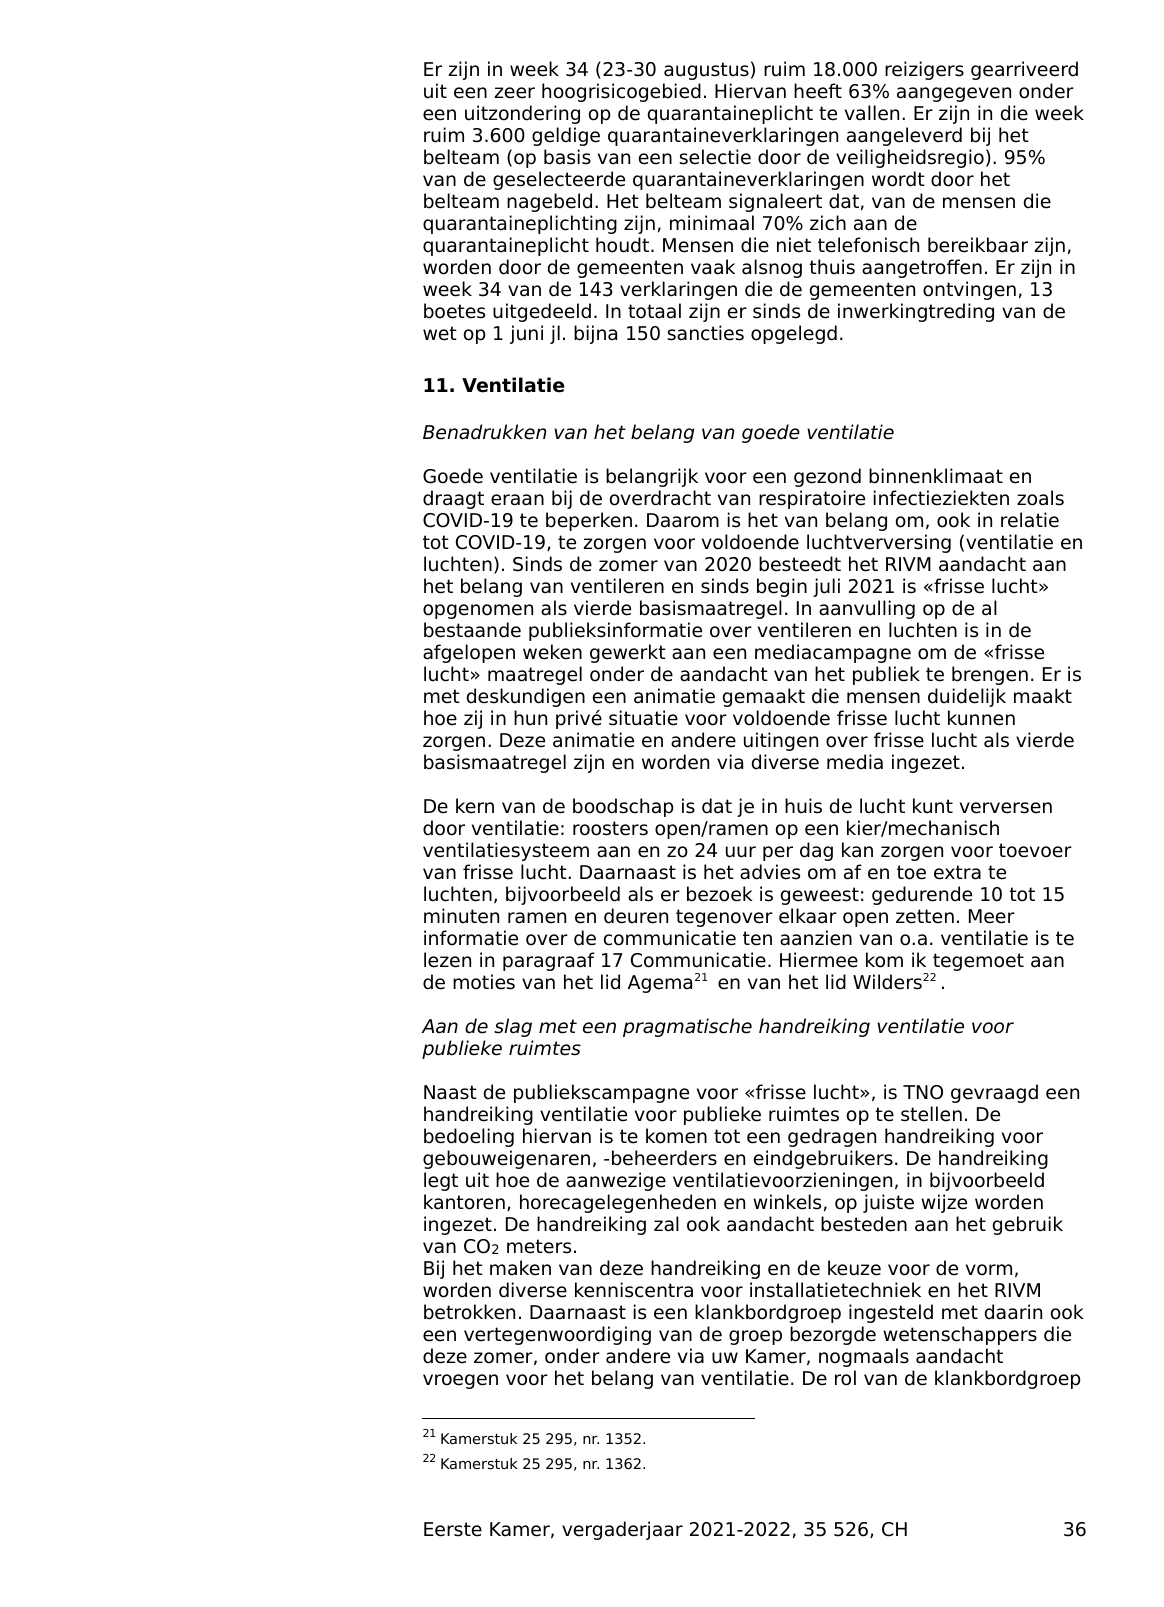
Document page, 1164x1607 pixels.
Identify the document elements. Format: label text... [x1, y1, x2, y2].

text Bij het maken van deze handreiking en de keuze voor de vorm, worden diverse kenniscentra voor installatietechniek en het RIVM betrokken. Daarnaast is een klankbordgroep ingesteld met daarin ook een vertegenwoordiging van de groep bezorgde wetenschappers die deze zomer, onder andere via uw Kamer, nogmaals aandacht vroegen voor het belang van ventilatie. De rol van de klankbordgroep [422, 1258, 1087, 1390]
text Goede ventilatie is belangrijk voor een gezond binnenklimaat en draagt eraan bij de overdracht van respiratoire infectieziekten zoals COVID-19 te beperken. Daarom is het van belang om, ook in relatie tot COVID-19, te zorgen voor voldoende luchtverversing (ventilatie en luchten). Sinds de zomer van 2020 besteedt het RIVM aandacht aan het belang van ventileren en sinds begin juli 2021 is «frisse lucht» opgenomen als vierde basismaatregel. In aanvulling op de al bestaande publieksinformatie over ventileren en luchten is in de afgelopen weken gewerkt aan een mediacampagne om de «frisse lucht» maatregel onder de aandacht van het publiek te brengen. Er is met deskundigen een animatie gemaakt die mensen duidelijk maakt hoe zij in hun privé situatie voor voldoende frisse lucht kunnen zorgen. Deze animatie en andere uitingen over frisse lucht als vierde basismaatregel zijn en worden via diverse media ingezet. [422, 466, 1087, 774]
subtitle Aan de slag met een pragmatische handreiking ventilatie voor publieke ruimtes [422, 1016, 1087, 1060]
subtitle Benadrukken van het belang van goede ventilatie [422, 422, 1087, 444]
subtitle 11. Ventilatie [422, 375, 1087, 397]
text Naast de publiekscampagne voor «frisse lucht», is TNO gevraagd een handreiking ventilatie voor publieke ruimtes op te stellen. De bedoeling hiervan is te komen tot een gedragen handreiking voor gebouweigenaren, -beheerders en eindgebruikers. De handreiking legt uit hoe de aanwezige ventilatievoorzieningen, in bijvoorbeeld kantoren, horecagelegenheden en winkels, op juiste wijze worden ingezet. De handreiking zal ook aandacht besteden aan het gebruik van CO2 meters. [422, 1082, 1087, 1258]
text De kern van de boodschap is dat je in huis de lucht kunt verversen door ventilatie: roosters open/ramen op een kier/mechanisch ventilatiesysteem aan en zo 24 uur per dag kan zorgen voor toevoer van frisse lucht. Daarnaast is het advies om af en toe extra te luchten, bijvoorbeeld als er bezoek is geweest: gedurende 10 tot 15 minuten ramen en deuren tegenover elkaar open zetten. Meer informatie over de communicatie ten aanzien van o.a. ventilatie is te lezen in paragraaf 17 Communicatie. Hiermee kom ik tegemoet aan de moties van het lid Agema en van het lid Wilders. [422, 796, 1087, 994]
text Kamerstuk 25 295, nr. 1362. [422, 1452, 1087, 1474]
text Er zijn in week 34 (23-30 augustus) ruim 18.000 reizigers gearriveerd uit een zeer hoogrisicogebied. Hiervan heeft 63% aangegeven onder een uitzondering op de quarantaineplicht te vallen. Er zijn in die week ruim 3.600 geldige quarantaineverklaringen aangeleverd bij het belteam (op basis van een selectie door de veiligheidsregio). 95% van de geselecteerde quarantaineverklaringen wordt door het belteam nagebeld. Het belteam signaleert dat, van de mensen die quarantaineplichting zijn, minimaal 70% zich aan de quarantaineplicht houdt. Mensen die niet telefonisch bereikbaar zijn, worden door de gemeenten vaak alsnog thuis aangetroffen. Er zijn in week 34 van de 143 verklaringen die de gemeenten ontvingen, 13 boetes uitgedeeld. In totaal zijn er sinds de inwerkingtreding van de wet op 1 juni jl. bijna 150 sancties opgelegd. [422, 59, 1087, 345]
text Kamerstuk 25 295, nr. 1352. [422, 1427, 1087, 1449]
